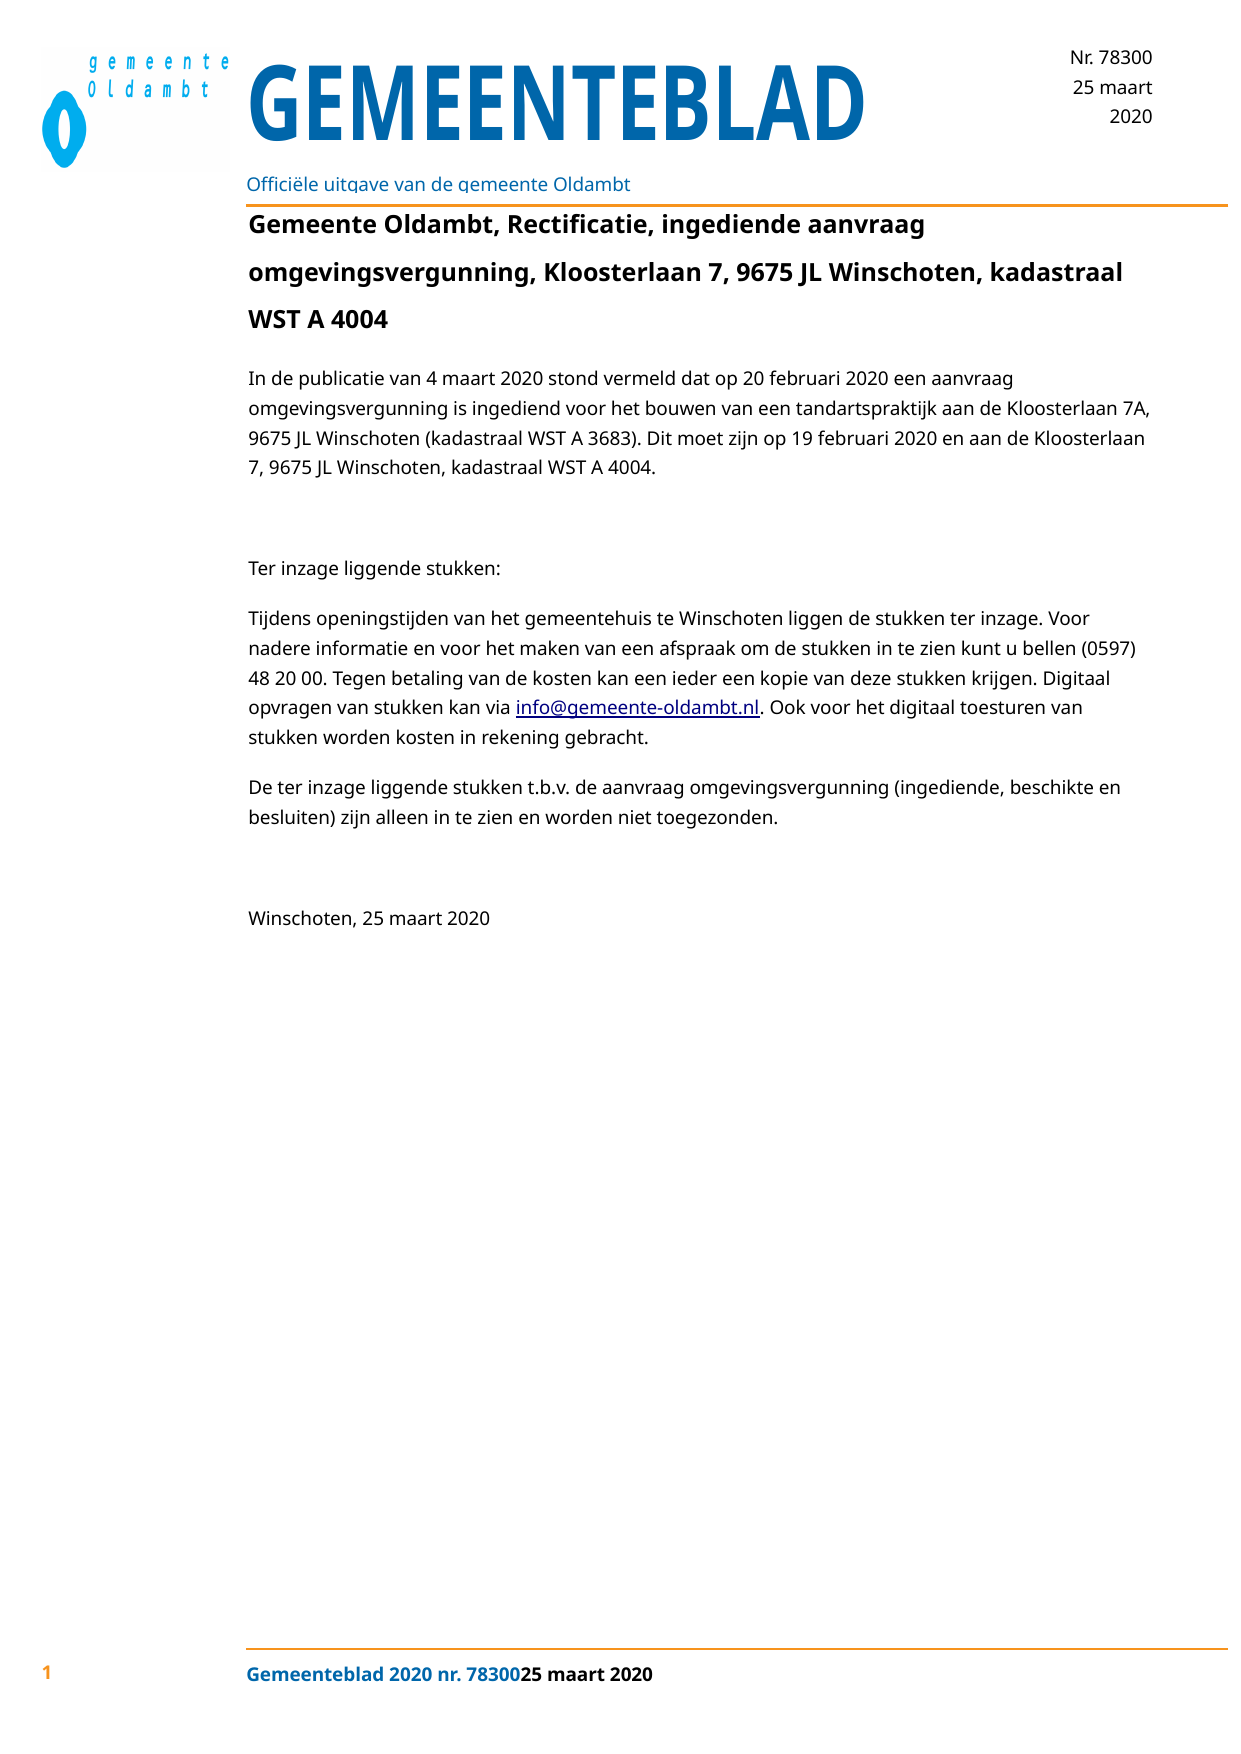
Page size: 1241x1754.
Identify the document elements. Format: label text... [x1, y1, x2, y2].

text Ter inzage liggende stukken: [248, 555, 1152, 581]
text Gemeente Oldambt, Rectificatie, ingediende aanvraag omgevingsvergunning, Kloosterlaan 7, 9675 JL Winschoten, kadastraal WST A 4004 [248, 207, 1152, 336]
picture [41, 47, 231, 172]
text De ter inzage liggende stukken t.b.v. de aanvraag omgevingsvergunning (ingediende, beschikte en besluiten) zijn alleen in te zien en worden niet toegezonden. [248, 774, 1152, 829]
text Winschoten, 25 maart 2020 [248, 905, 1152, 930]
text In de publicatie van 4 maart 2020 stond vermeld dat op 20 februari 2020 een aanvraag omgevingsvergunning is ingediend voor het bouwen van een tandartspraktijk aan de Kloosterlaan 7A, 9675 JL Winschoten (kadastraal WST A 3683). Dit moet zijn op 19 februari 2020 en aan de Kloosterlaan 7, 9675 JL Winschoten, kadastraal WST A 4004. [248, 366, 1152, 480]
text Tijdens openingstijden van het gemeentehuis te Winschoten liggen de stukken ter inzage. Voor nadere informatie en voor het maken van een afspraak om de stukken in te zien kunt u bellen (0597) 48 20 00. Tegen betaling van de kosten kan een ieder een kopie van deze stukken krijgen. Digitaal opvragen van stukken kan via info@gemeente-oldambt.nl. Ook voor het digitaal toesturen van stukken worden kosten in rekening gebracht. [248, 606, 1152, 749]
